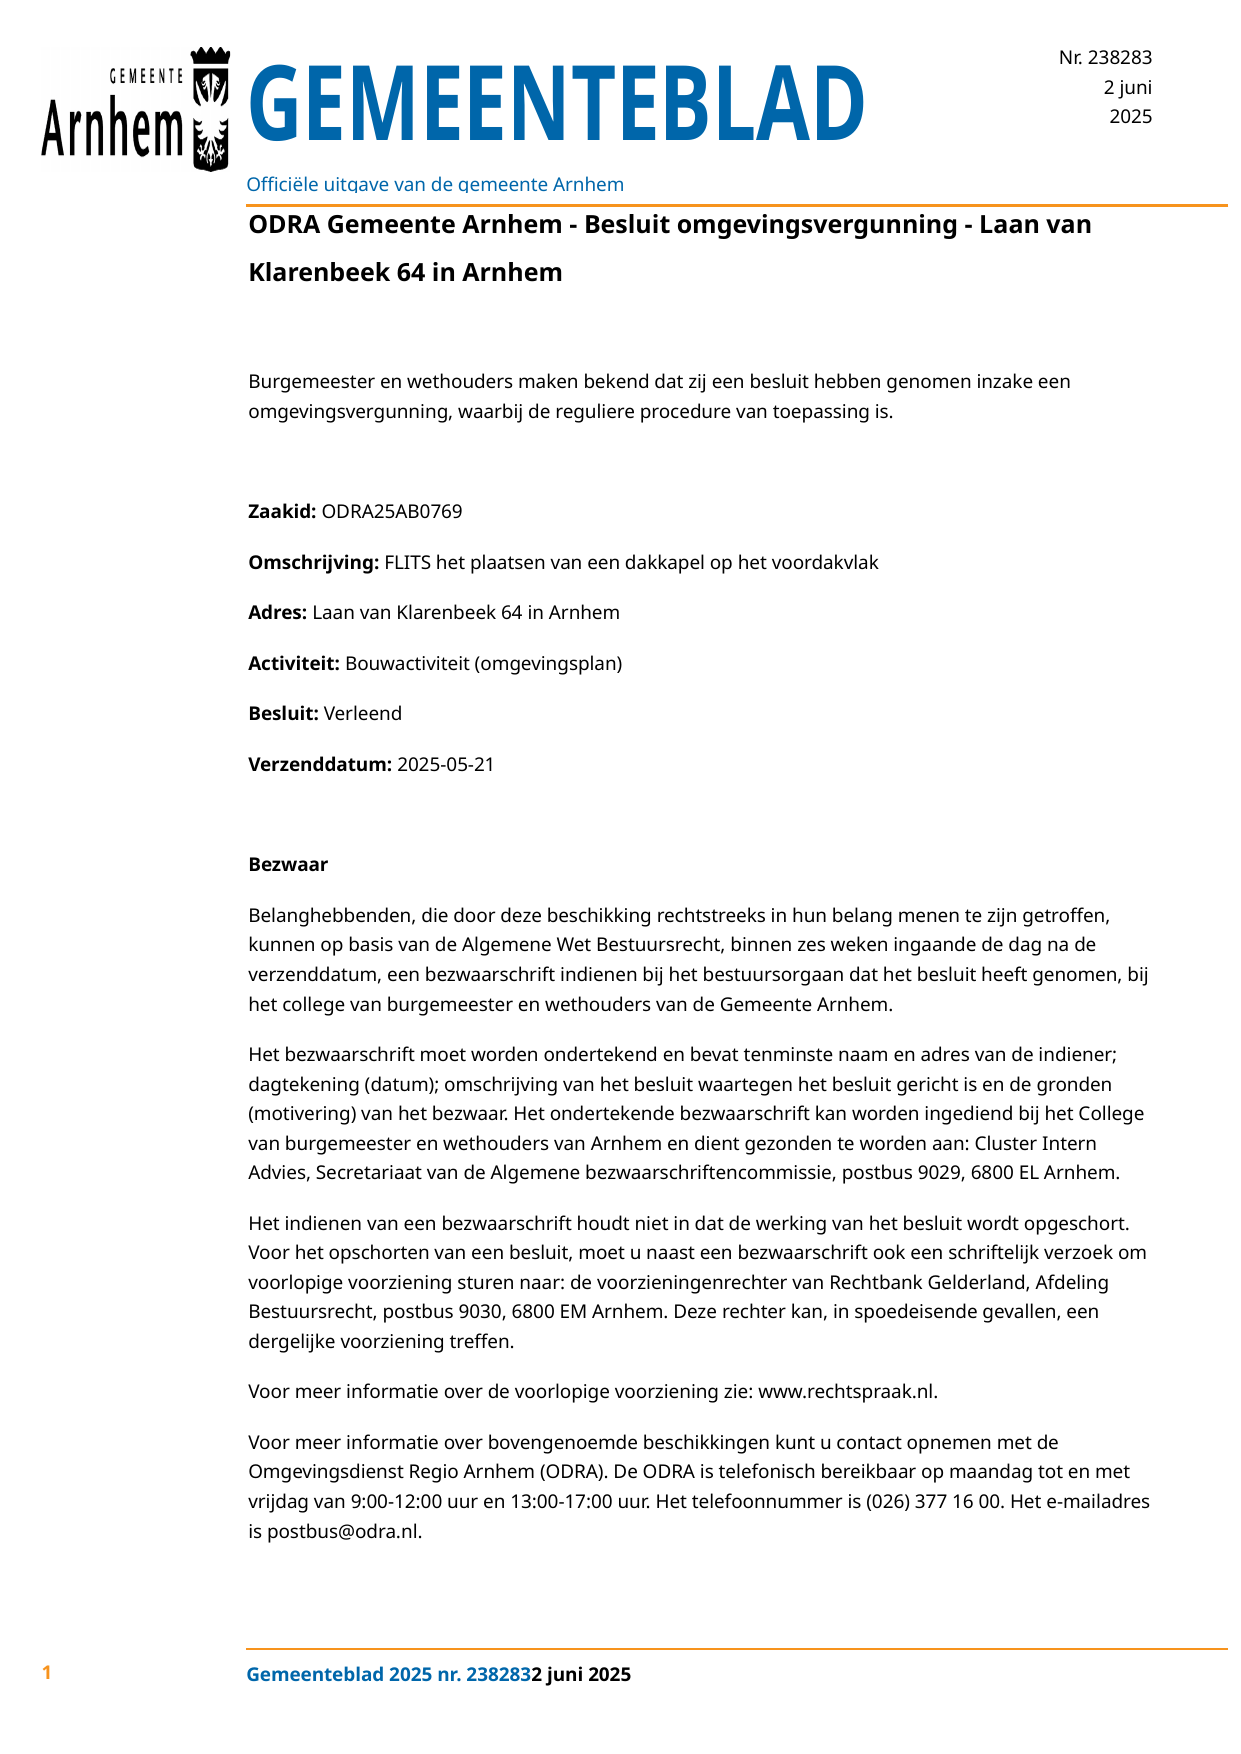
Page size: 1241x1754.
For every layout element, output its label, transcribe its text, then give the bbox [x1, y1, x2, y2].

text Burgemeester en wethouders maken bekend dat zij een besluit hebben genomen inzake een omgevingsvergunning, waarbij de reguliere procedure van toepassing is. [248, 368, 1152, 424]
text Besluit: Verleend [248, 700, 1152, 726]
text Belanghebbenden, die door deze beschikking rechtstreeks in hun belang menen te zijn getroffen, kunnen op basis van de Algemene Wet Bestuursrecht, binnen zes weken ingaande de dag na de verzenddatum, een bezwaarschrift indienen bij het bestuursorgaan dat het besluit heeft genomen, bij het college van burgemeester en wethouders van de Gemeente Arnhem. [248, 902, 1152, 1017]
text ODRA Gemeente Arnhem - Besluit omgevingsvergunning - Laan van Klarenbeek 64 in Arnhem [248, 207, 1152, 288]
text Activiteit: Bouwactiviteit (omgevingsplan) [248, 650, 1152, 676]
text Omschrijving: FLITS het plaatsen van een dakkapel op het voordakvlak [248, 549, 1152, 575]
picture [41, 47, 231, 172]
text Voor meer informatie over bovengenoemde beschikkingen kunt u contact opnemen met de Omgevingsdienst Regio Arnhem (ODRA). De ODRA is telefonisch bereikbaar op maandag tot en met vrijdag van 9:00-12:00 uur en 13:00-17:00 uur. Het telefoonnummer is (026) 377 16 00. Het e-mailadres is postbus@odra.nl. [248, 1429, 1152, 1544]
text Het bezwaarschrift moet worden ondertekend en bevat tenminste naam en adres van de indiener; dagtekening (datum); omschrijving van het besluit waartegen het besluit gericht is en de gronden (motivering) van het bezwaar. Het ondertekende bezwaarschrift kan worden ingediend bij het College van burgemeester en wethouders van Arnhem en dient gezonden te worden aan: Cluster Intern Advies, Secretariaat van de Algemene bezwaarschriftencommissie, postbus 9029, 6800 EL Arnhem. [248, 1041, 1152, 1185]
text Bezwaar [248, 852, 1152, 877]
text Zaakid: ODRA25AB0769 [248, 499, 1152, 524]
text Het indienen van een bezwaarschrift houdt niet in dat de werking van het besluit wordt opgeschort. Voor het opschorten van een besluit, moet u naast een bezwaarschrift ook een schriftelijk verzoek om voorlopige voorziening sturen naar: de voorzieningenrechter van Rechtbank Gelderland, Afdeling Bestuursrecht, postbus 9030, 6800 EM Arnhem. Deze rechter kan, in spoedeisende gevallen, een dergelijke voorziening treffen. [248, 1210, 1152, 1354]
text Adres: Laan van Klarenbeek 64 in Arnhem [248, 599, 1152, 625]
text Voor meer informatie over de voorlopige voorziening zie: www.rechtspraak.nl. [248, 1379, 1152, 1404]
text Verzenddatum: 2025-05-21 [248, 751, 1152, 777]
